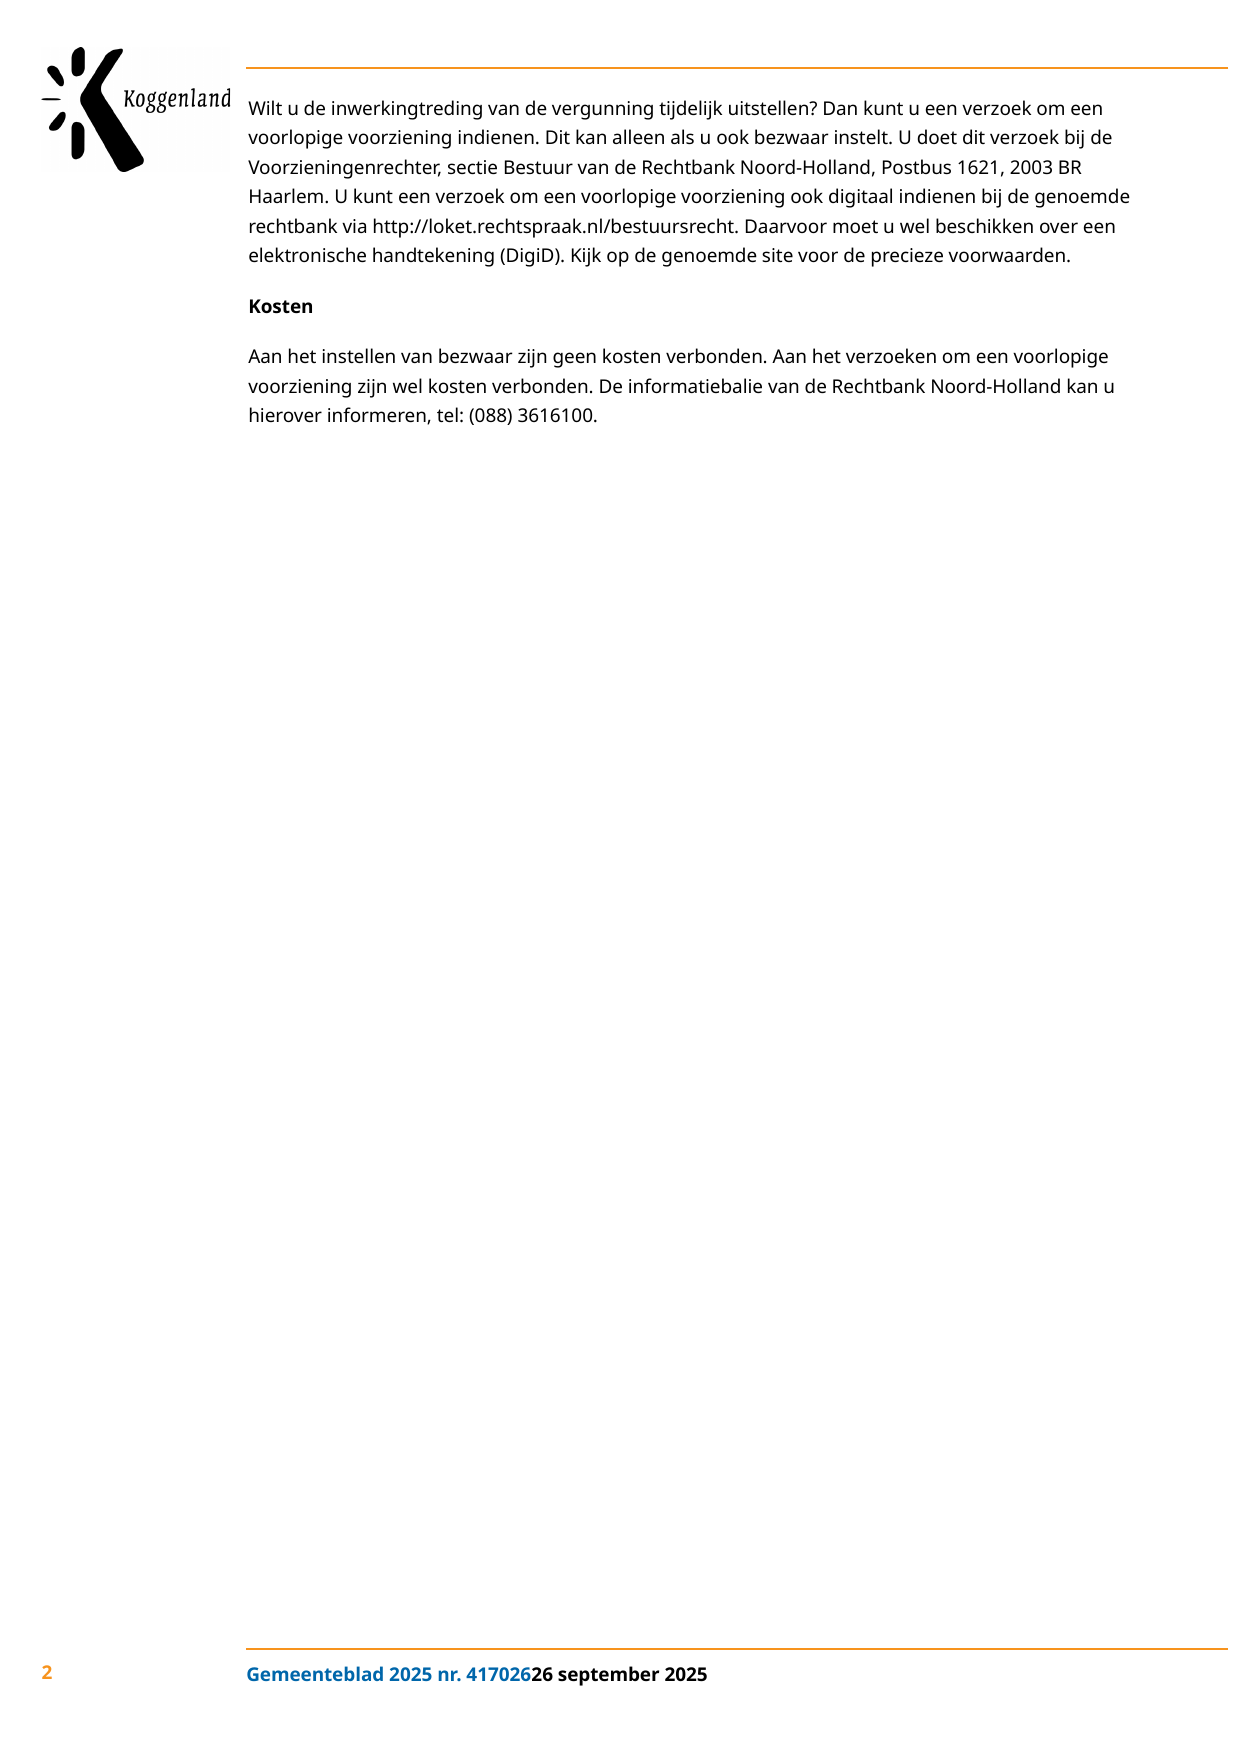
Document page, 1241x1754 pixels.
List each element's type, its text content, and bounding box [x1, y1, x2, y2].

text Wilt u de inwerkingtreding van de vergunning tijdelijk uitstellen? Dan kunt u een verzoek om een voorlopige voorziening indienen. Dit kan alleen als u ook bezwaar instelt. U doet dit verzoek bij de Voorzieningenrechter, sectie Bestuur van de Rechtbank Noord-Holland, Postbus 1621, 2003 BR Haarlem. U kunt een verzoek om een voorlopige voorziening ook digitaal indienen bij de genoemde rechtbank via http://loket.rechtspraak.nl/bestuursrecht. Daarvoor moet u wel beschikken over een elektronische handtekening (DigiD). Kijk op de genoemde site voor de precieze voorwaarden. [248, 95, 1152, 268]
text Aan het instellen van bezwaar zijn geen kosten verbonden. Aan het verzoeken om een voorlopige voorziening zijn wel kosten verbonden. De informatiebalie van de Rechtbank Noord-Holland kan u hierover informeren, tel: (088) 3616100. [248, 343, 1152, 428]
text Kosten [248, 293, 1152, 319]
picture [41, 47, 231, 172]
